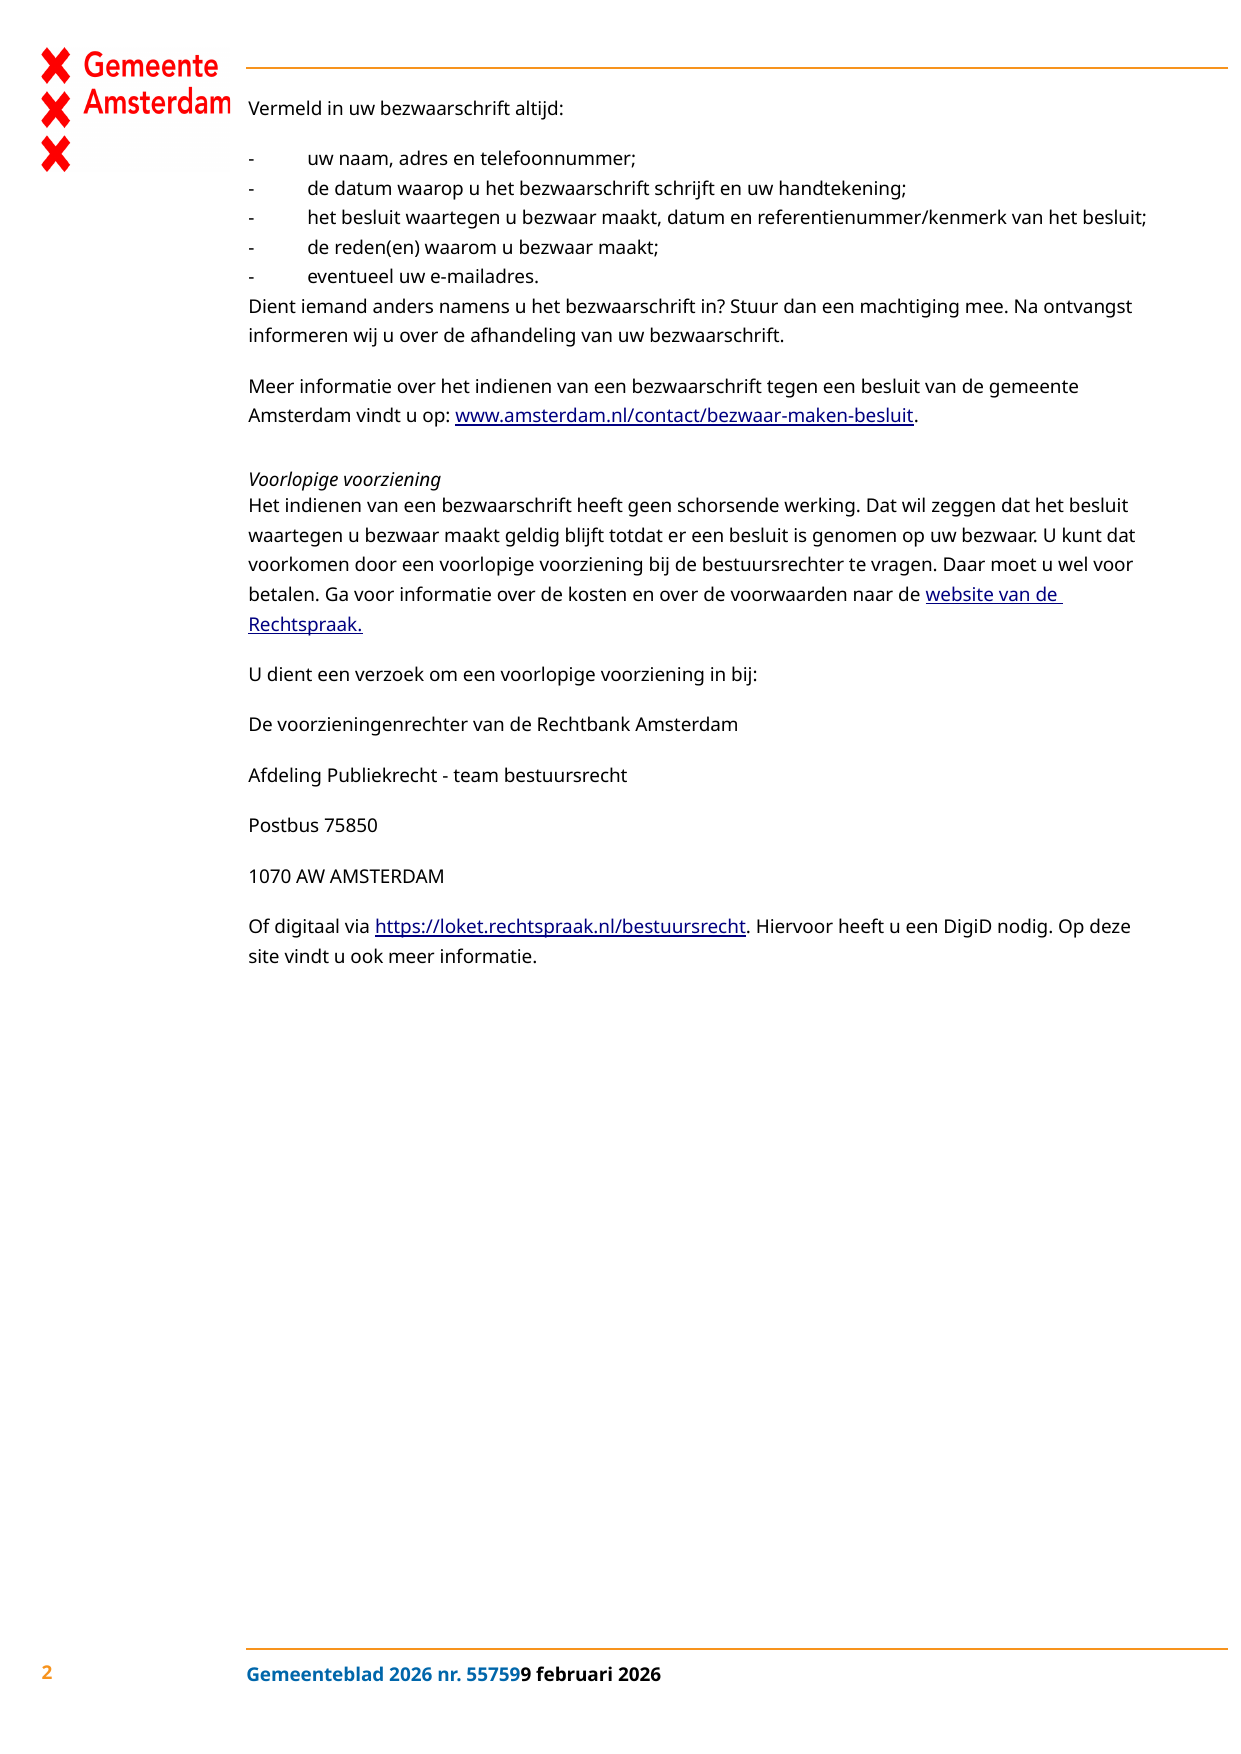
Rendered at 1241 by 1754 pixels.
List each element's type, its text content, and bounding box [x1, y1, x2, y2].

text U dient een verzoek om een voorlopige voorziening in bij: [248, 661, 1152, 687]
text 1070 AW AMSTERDAM [248, 863, 1152, 888]
list de datum waarop u het bezwaarschrift schrijft en uw handtekening; [248, 175, 1152, 201]
text Of digitaal via https://loket.rechtspraak.nl/bestuursrecht. Hiervoor heeft u een DigiD nodig. Op deze site vindt u ook meer informatie. [248, 913, 1152, 968]
list de reden(en) waarom u bezwaar maakt; [248, 234, 1152, 260]
text Het indienen van een bezwaarschrift heeft geen schorsende werking. Dat wil zeggen dat het besluit waartegen u bezwaar maakt geldig blijft totdat er een besluit is genomen op uw bezwaar. U kunt dat voorkomen door een voorlopige voorziening bij de bestuursrechter te vragen. Daar moet u wel voor betalen. Ga voor informatie over de kosten en over de voorwaarden naar de website van de Rechtspraak. [248, 492, 1152, 636]
text Vermeld in uw bezwaarschrift altijd: [248, 95, 1152, 121]
list het besluit waartegen u bezwaar maakt, datum en referentienummer/kenmerk van het besluit; [248, 204, 1152, 230]
list uw naam, adres en telefoonnummer; [248, 145, 1152, 171]
picture [41, 47, 231, 172]
list eventueel uw e-mailadres. [248, 263, 1152, 289]
text Voorlopige voorziening [248, 467, 1152, 492]
text Afdeling Publiekrecht - team bestuursrecht [248, 762, 1152, 788]
text Dient iemand anders namens u het bezwaarschrift in? Stuur dan een machtiging mee. Na ontvangst informeren wij u over de afhandeling van uw bezwaarschrift. [248, 293, 1152, 348]
text Postbus 75850 [248, 812, 1152, 838]
text Meer informatie over het indienen van een bezwaarschrift tegen een besluit van de gemeente Amsterdam vindt u op: www.amsterdam.nl/contact/bezwaar-maken-besluit. [248, 373, 1152, 428]
text De voorzieningenrechter van de Rechtbank Amsterdam [248, 712, 1152, 737]
